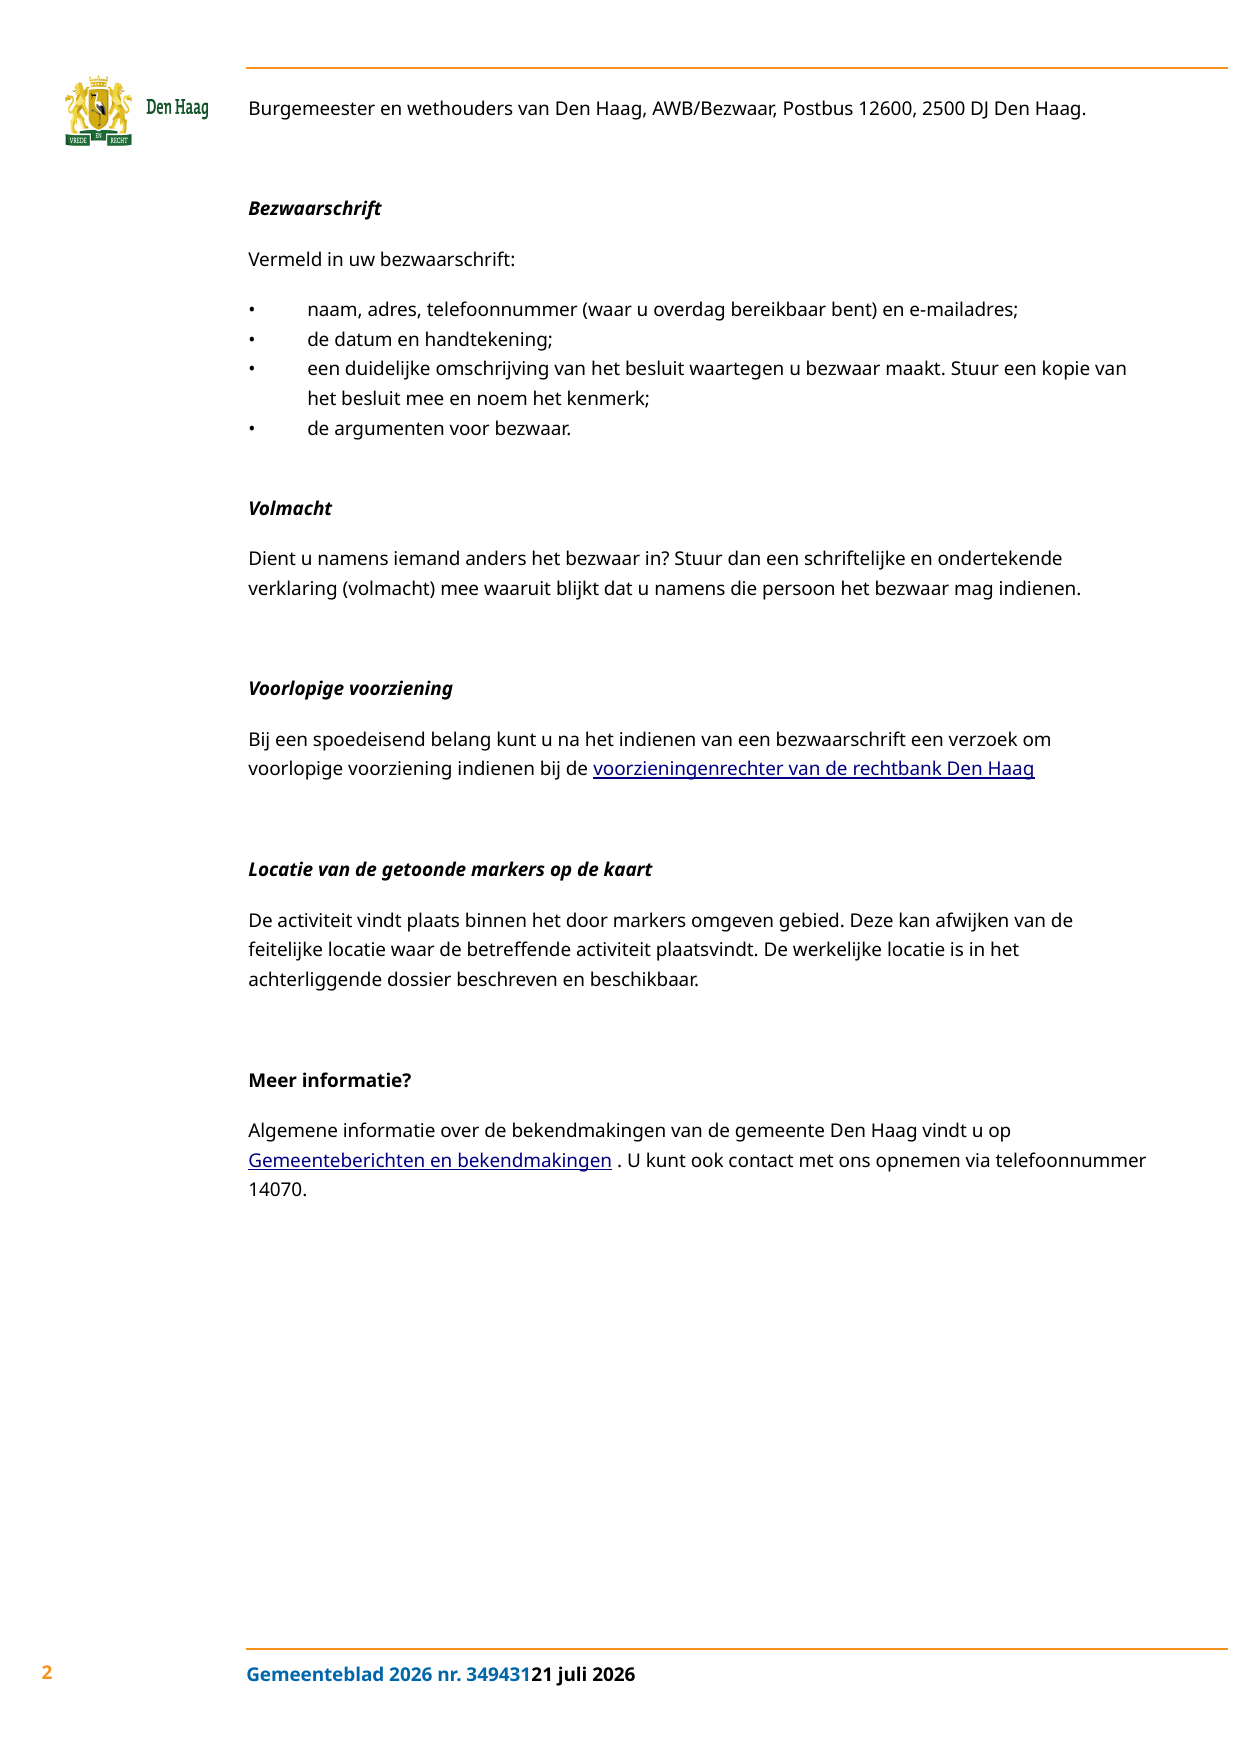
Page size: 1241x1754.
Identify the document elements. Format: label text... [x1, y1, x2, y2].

text Burgemeester en wethouders van Den Haag, AWB/Bezwaar, Postbus 12600, 2500 DJ Den Haag. [248, 95, 1152, 121]
list de datum en handtekening; [248, 326, 1152, 352]
text Bij een spoedeisend belang kunt u na het indienen van een bezwaarschrift een verzoek om voorlopige voorziening indienen bij de voorzieningenrechter van de rechtbank Den Haag [248, 726, 1152, 781]
text Locatie van de getoonde markers op de kaart [248, 856, 1152, 882]
text De activiteit vindt plaats binnen het door markers omgeven gebied. Deze kan afwijken van de feitelijke locatie waar de betreffende activiteit plaatsvindt. De werkelijke locatie is in het achterliggende dossier beschreven en beschikbaar. [248, 907, 1152, 992]
text Dient u namens iemand anders het bezwaar in? Stuur dan een schriftelijke en ondertekende verklaring (volmacht) mee waaruit blijkt dat u namens die persoon het bezwaar mag indienen. [248, 545, 1152, 601]
text Algemene informatie over de bekendmakingen van de gemeente Den Haag vindt u op Gemeenteberichten en bekendmakingen . U kunt ook contact met ons opnemen via telefoonnummer 14070. [248, 1117, 1152, 1202]
text Bezwaarschrift [248, 196, 1152, 221]
picture [41, 47, 231, 172]
list een duidelijke omschrijving van het besluit waartegen u bezwaar maakt. Stuur een kopie van het besluit mee en noem het kenmerk; [248, 356, 1152, 411]
text Volmacht [248, 495, 1152, 521]
text Meer informatie? [248, 1067, 1152, 1093]
text Voorlopige voorziening [248, 676, 1152, 701]
list de argumenten voor bezwaar. [248, 415, 1152, 441]
list naam, adres, telefoonnummer (waar u overdag bereikbaar bent) en e-mailadres; [248, 296, 1152, 322]
text Vermeld in uw bezwaarschrift: [248, 246, 1152, 272]
